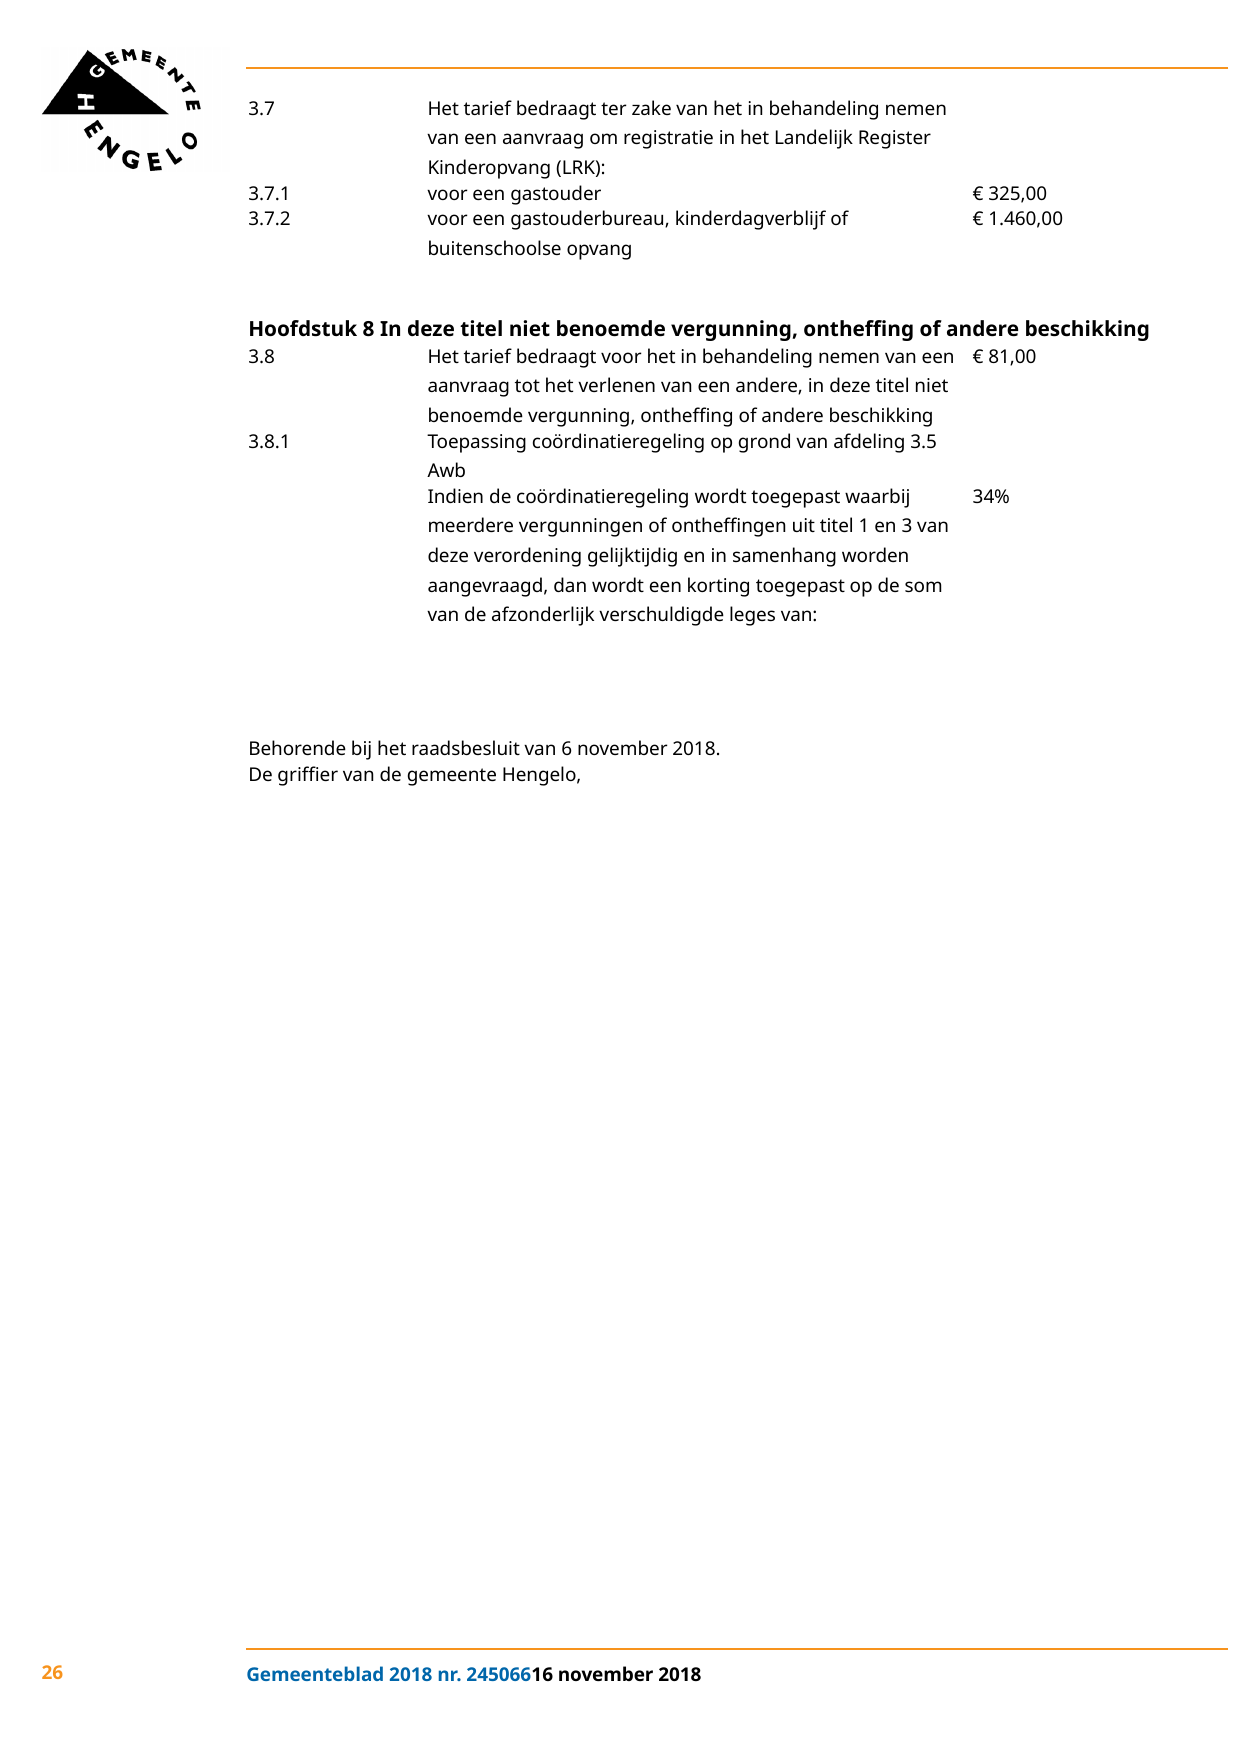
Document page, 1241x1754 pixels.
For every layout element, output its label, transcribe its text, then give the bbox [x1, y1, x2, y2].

text De griffier van de gemeente Hengelo, [248, 761, 1152, 787]
table_header 3.8 [248, 343, 427, 428]
table_cell voor een gastouder [427, 180, 972, 205]
table_header Het tarief bedraagt voor het in behandeling nemen van een aanvraag tot het verlenen van een andere, in deze titel niet benoemde vergunning, ontheffing of andere beschikking [427, 343, 972, 428]
table_cell Indien de coördinatieregeling wordt toegepast waarbij meerdere vergunningen of ontheffingen uit titel 1 en 3 van deze verordening gelijktijdig en in samenhang worden aangevraagd, dan wordt een korting toegepast op de som van de afzonderlijk verschuldigde leges van: [427, 483, 972, 627]
table_cell Toepassing coördinatieregeling op grond van afdeling 3.5 Awb [427, 428, 972, 483]
table_header € 81,00 [973, 343, 1152, 428]
picture [41, 47, 231, 172]
table_cell 34% [973, 483, 1152, 627]
text Hoofdstuk 8 In deze titel niet benoemde vergunning, ontheffing of andere beschikking [248, 314, 1152, 343]
table_cell € 1.460,00 [973, 205, 1152, 261]
table_cell voor een gastouderbureau, kinderdagverblijf of buitenschoolse opvang [427, 205, 972, 261]
table_header 3.7 [248, 95, 427, 180]
table_header Het tarief bedraagt ter zake van het in behandeling nemen van een aanvraag om registratie in het Landelijk Register Kinderopvang (LRK): [427, 95, 972, 180]
table_cell € 325,00 [973, 180, 1152, 205]
table_cell [248, 483, 427, 627]
table_cell 3.8.1 [248, 428, 427, 483]
text Behorende bij het raadsbesluit van 6 november 2018. [248, 735, 1152, 761]
table_cell 3.7.1 [248, 180, 427, 205]
table_cell [973, 428, 1152, 483]
table_header [973, 95, 1152, 180]
table_cell 3.7.2 [248, 205, 427, 261]
